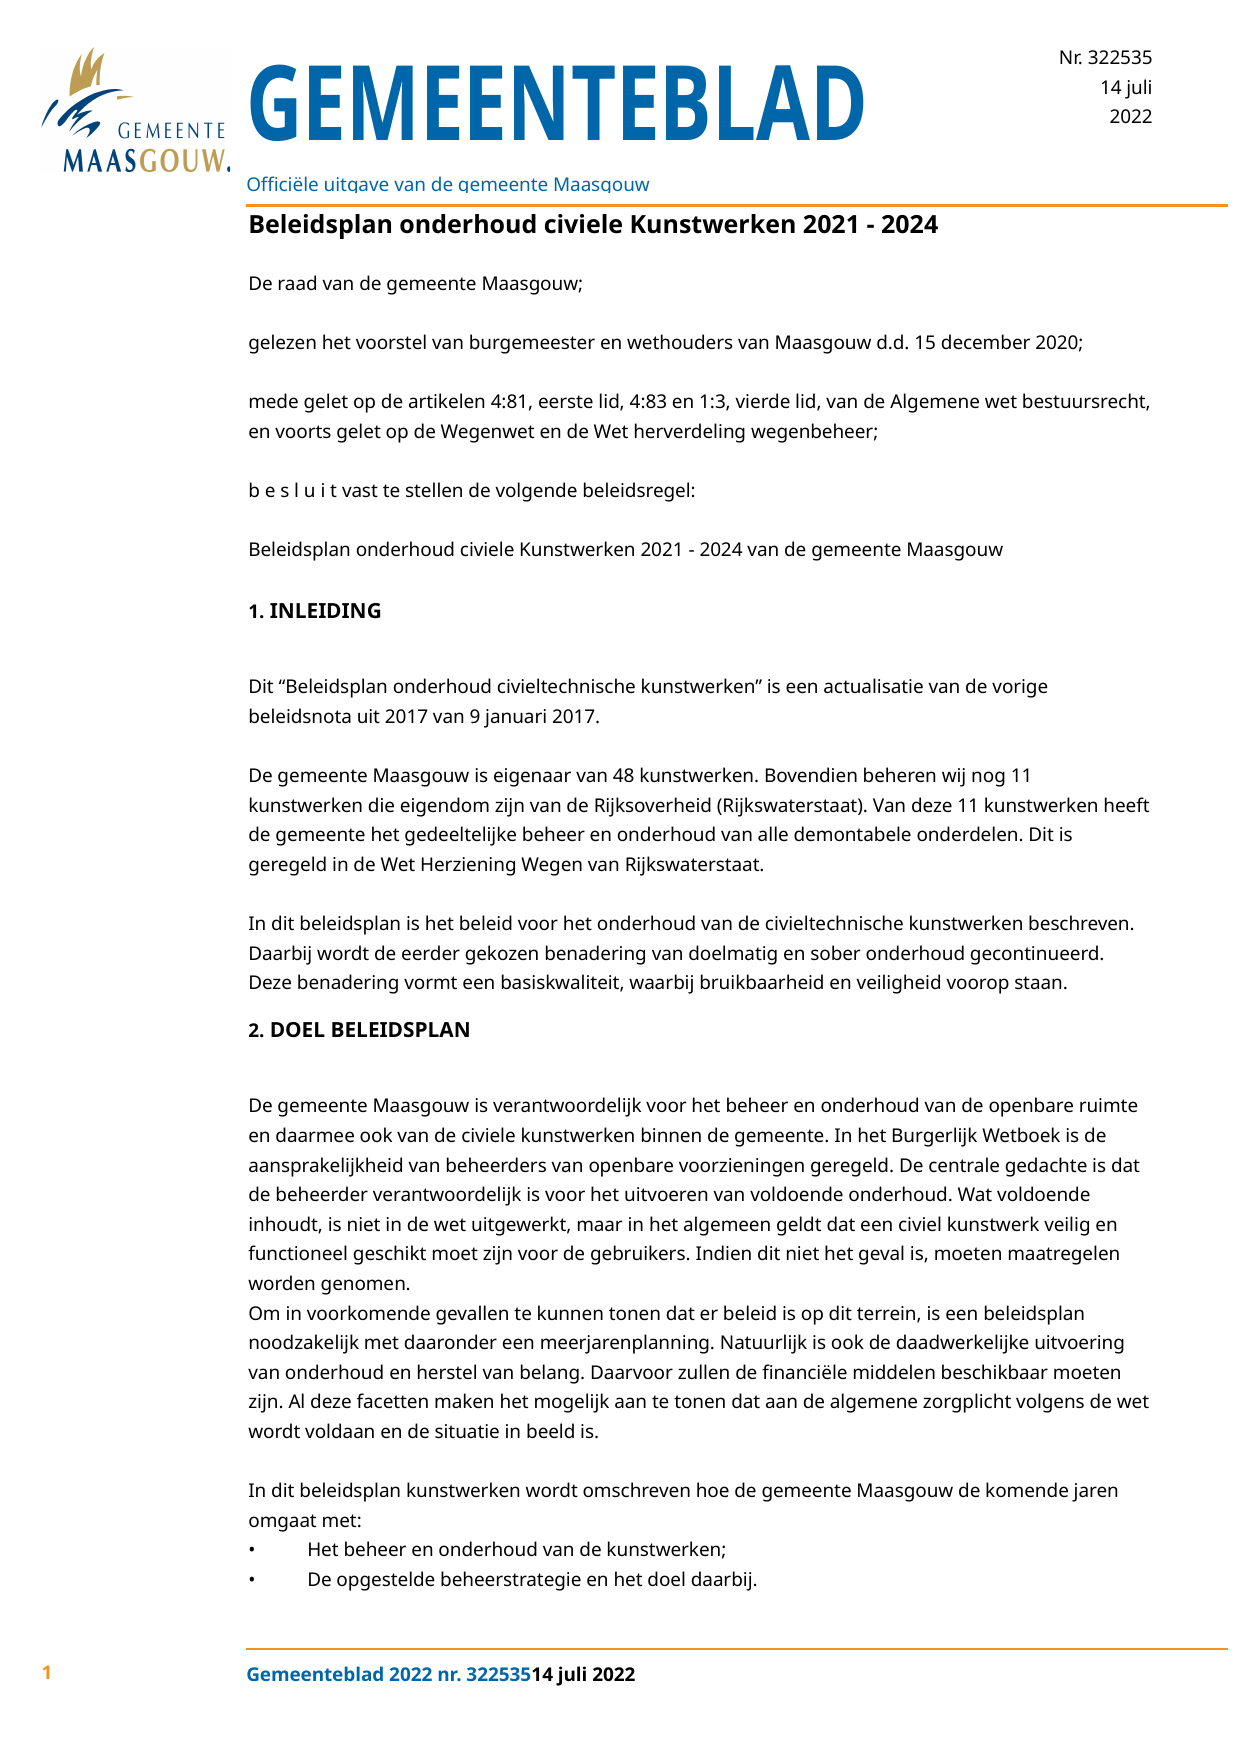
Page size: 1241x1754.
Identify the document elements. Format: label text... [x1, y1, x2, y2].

text In dit beleidsplan is het beleid voor het onderhoud van de civieltechnische kunstwerken beschreven. Daarbij wordt de eerder gekozen benadering van doelmatig en sober onderhoud gecontinueerd. Deze benadering vormt een basiskwaliteit, waarbij bruikbaarheid en veiligheid voorop staan. [248, 910, 1152, 995]
list Het beheer en onderhoud van de kunstwerken; [248, 1536, 1152, 1562]
text 2. DOEL BELEIDSPLAN [248, 1015, 1152, 1043]
text De gemeente Maasgouw is eigenaar van 48 kunstwerken. Bovendien beheren wij nog 11 kunstwerken die eigendom zijn van de Rijksoverheid (Rijkswaterstaat). Van deze 11 kunstwerken heeft de gemeente het gedeeltelijke beheer en onderhoud van alle demontabele onderdelen. Dit is geregeld in de Wet Herziening Wegen van Rijkswaterstaat. [248, 762, 1152, 877]
text De gemeente Maasgouw is verantwoordelijk voor het beheer en onderhoud van de openbare ruimte en daarmee ook van de civiele kunstwerken binnen de gemeente. In het Burgerlijk Wetboek is de aansprakelijkheid van beheerders van openbare voorzieningen geregeld. De centrale gedachte is dat de beheerder verantwoordelijk is voor het uitvoeren van voldoende onderhoud. Wat voldoende inhoudt, is niet in de wet uitgewerkt, maar in het algemeen geldt dat een civiel kunstwerk veilig en functioneel geschikt moet zijn voor de gebruikers. Indien dit niet het geval is, moeten maatregelen worden genomen. [248, 1093, 1152, 1296]
text Beleidsplan onderhoud civiele Kunstwerken 2021 - 2024 van de gemeente Maasgouw [248, 537, 1152, 562]
text Dit “Beleidsplan onderhoud civieltechnische kunstwerken” is een actualisatie van de vorige beleidsnota uit 2017 van 9 januari 2017. [248, 673, 1152, 729]
text gelezen het voorstel van burgemeester en wethouders van Maasgouw d.d. 15 december 2020; [248, 329, 1152, 355]
text De raad van de gemeente Maasgouw; [248, 270, 1152, 296]
list De opgestelde beheerstrategie en het doel daarbij. [248, 1566, 1152, 1592]
text mede gelet op de artikelen 4:81, eerste lid, 4:83 en 1:3, vierde lid, van de Algemene wet bestuursrecht, en voorts gelet op de Wegenwet en de Wet herverdeling wegenbeheer; [248, 389, 1152, 444]
text Beleidsplan onderhoud civiele Kunstwerken 2021 - 2024 [248, 207, 1152, 241]
picture [41, 47, 231, 172]
text Om in voorkomende gevallen te kunnen tonen dat er beleid is op dit terrein, is een beleidsplan noodzakelijk met daaronder een meerjarenplanning. Natuurlijk is ook de daadwerkelijke uitvoering van onderhoud en herstel van belang. Daarvoor zullen de financiële middelen beschikbaar moeten zijn. Al deze facetten maken het mogelijk aan te tonen dat aan de algemene zorgplicht volgens de wet wordt voldaan en de situatie in beeld is. [248, 1300, 1152, 1444]
text In dit beleidsplan kunstwerken wordt omschreven hoe de gemeente Maasgouw de komende jaren omgaat met: [248, 1477, 1152, 1532]
text 1. INLEIDING [248, 596, 1152, 624]
text b e s l u i t vast te stellen de volgende beleidsregel: [248, 477, 1152, 503]
